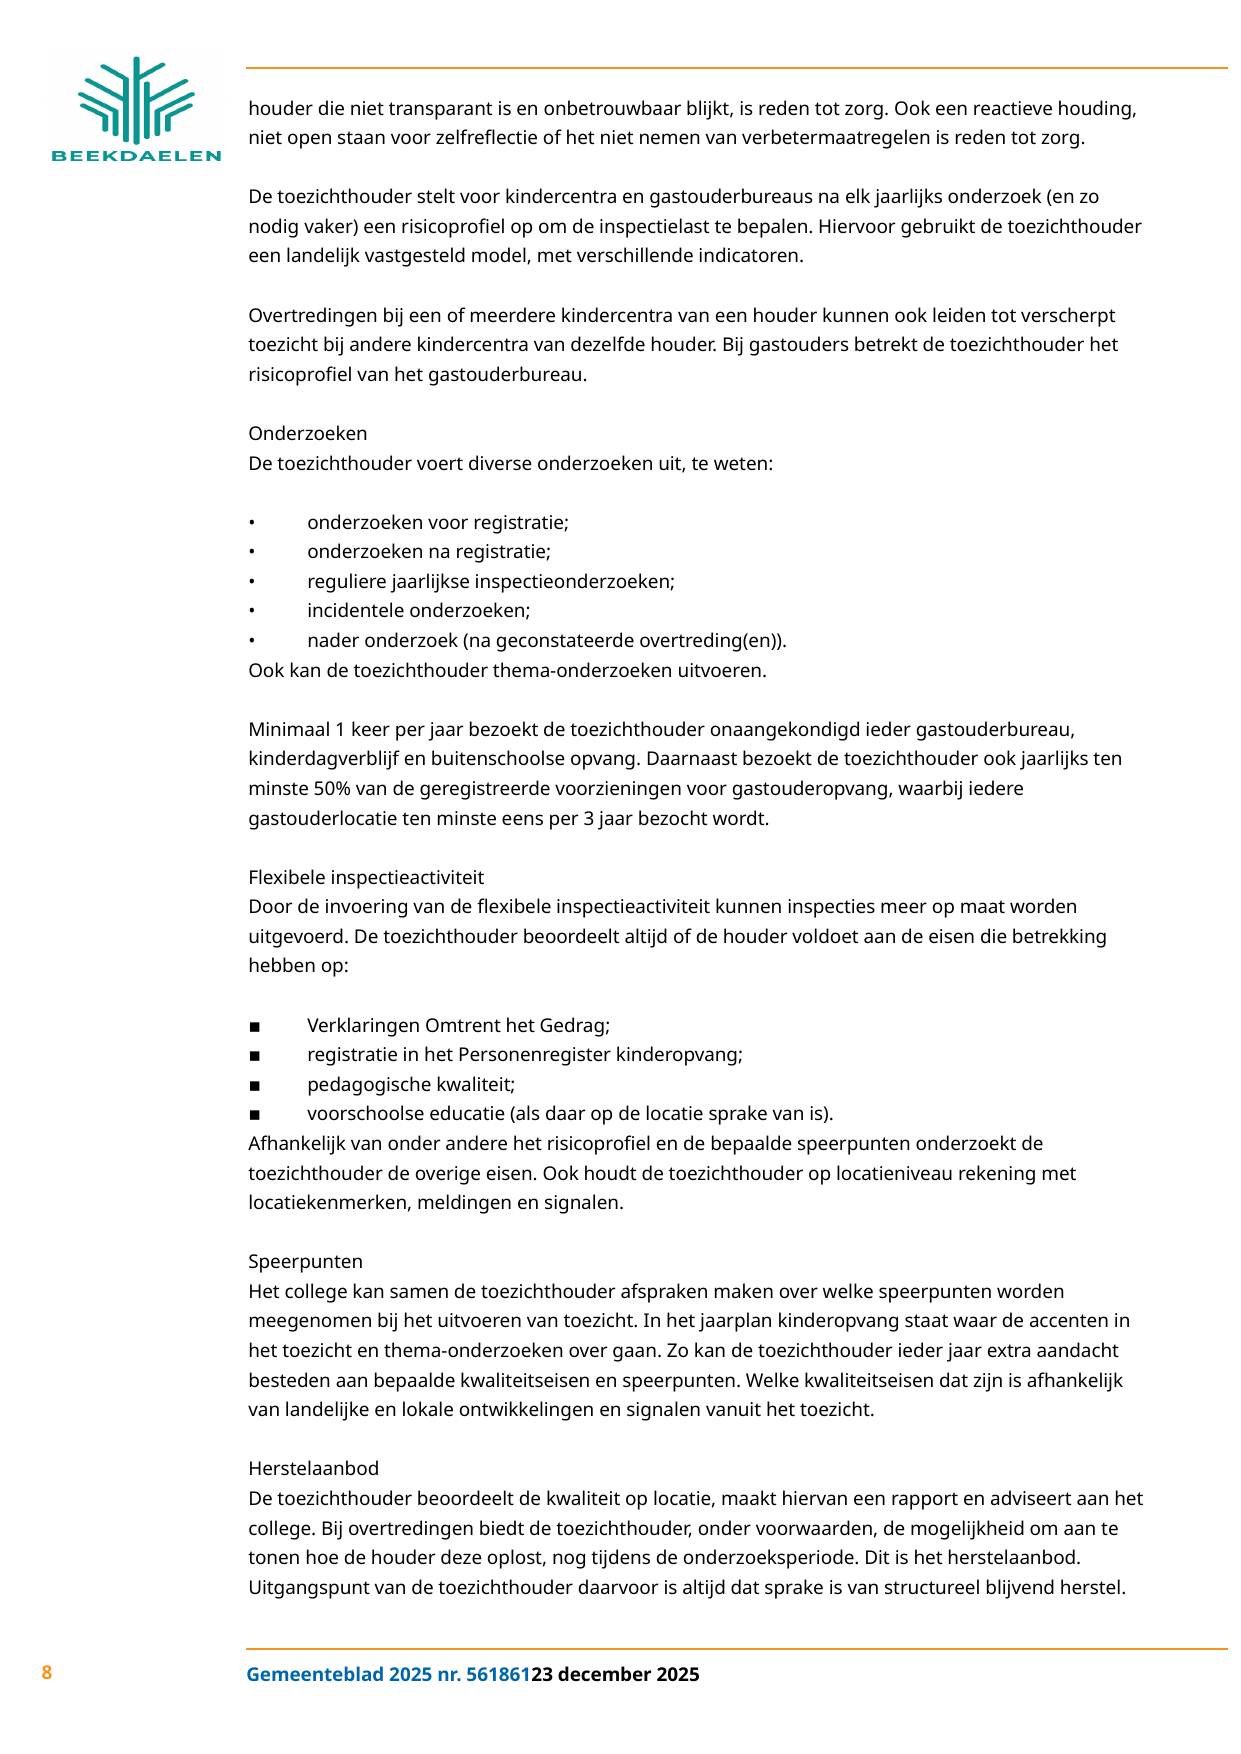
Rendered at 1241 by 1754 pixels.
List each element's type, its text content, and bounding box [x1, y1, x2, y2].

list registratie in het Personenregister kinderopvang; [248, 1041, 1152, 1067]
text Overtredingen bij een of meerdere kindercentra van een houder kunnen ook leiden tot verscherpt toezicht bij andere kindercentra van dezelfde houder. Bij gastouders betrekt de toezichthouder het risicoprofiel van het gastouderbureau. [248, 302, 1152, 387]
text Speerpunten [248, 1248, 1152, 1274]
text Flexibele inspectieactiviteit [248, 864, 1152, 890]
picture [41, 47, 231, 172]
list voorschoolse educatie (als daar op de locatie sprake van is). [248, 1101, 1152, 1126]
text De toezichthouder voert diverse onderzoeken uit, te weten: [248, 450, 1152, 476]
text Onderzoeken [248, 420, 1152, 446]
list Verklaringen Omtrent het Gedrag; [248, 1012, 1152, 1038]
list reguliere jaarlijkse inspectieonderzoeken; [248, 568, 1152, 594]
text Ook kan de toezichthouder thema-onderzoeken uitvoeren. [248, 657, 1152, 683]
list nader onderzoek (na geconstateerde overtreding(en)). [248, 627, 1152, 653]
text Afhankelijk van onder andere het risicoprofiel en de bepaalde speerpunten onderzoekt de toezichthouder de overige eisen. Ook houdt de toezichthouder op locatieniveau rekening met locatiekenmerken, meldingen en signalen. [248, 1130, 1152, 1215]
text Minimaal 1 keer per jaar bezoekt de toezichthouder onaangekondigd ieder gastouderbureau, kinderdagverblijf en buitenschoolse opvang. Daarnaast bezoekt de toezichthouder ook jaarlijks ten minste 50% van de geregistreerde voorzieningen voor gastouderopvang, waarbij iedere gastouderlocatie ten minste eens per 3 jaar bezocht wordt. [248, 716, 1152, 831]
text De toezichthouder beoordeelt de kwaliteit op locatie, maakt hiervan een rapport en adviseert aan het college. Bij overtredingen biedt de toezichthouder, onder voorwaarden, de mogelijkheid om aan te tonen hoe de houder deze oplost, nog tijdens de onderzoeksperiode. Dit is het herstelaanbod. Uitgangspunt van de toezichthouder daarvoor is altijd dat sprake is van structureel blijvend herstel. [248, 1485, 1152, 1600]
text houder die niet transparant is en onbetrouwbaar blijkt, is reden tot zorg. Ook een reactieve houding, niet open staan voor zelfreflectie of het niet nemen van verbetermaatregelen is reden tot zorg. [248, 95, 1152, 150]
list onderzoeken na registratie; [248, 538, 1152, 564]
text Het college kan samen de toezichthouder afspraken maken over welke speerpunten worden meegenomen bij het uitvoeren van toezicht. In het jaarplan kinderopvang staat waar de accenten in het toezicht en thema-onderzoeken over gaan. Zo kan de toezichthouder ieder jaar extra aandacht besteden aan bepaalde kwaliteitseisen en speerpunten. Welke kwaliteitseisen dat zijn is afhankelijk van landelijke en lokale ontwikkelingen en signalen vanuit het toezicht. [248, 1278, 1152, 1422]
list onderzoeken voor registratie; [248, 509, 1152, 535]
text Door de invoering van de flexibele inspectieactiviteit kunnen inspecties meer op maat worden uitgevoerd. De toezichthouder beoordeelt altijd of de houder voldoet aan de eisen die betrekking hebben op: [248, 893, 1152, 978]
list incidentele onderzoeken; [248, 598, 1152, 623]
list pedagogische kwaliteit; [248, 1071, 1152, 1097]
text Herstelaanbod [248, 1456, 1152, 1481]
text De toezichthouder stelt voor kindercentra en gastouderbureaus na elk jaarlijks onderzoek (en zo nodig vaker) een risicoprofiel op om de inspectielast te bepalen. Hiervoor gebruikt de toezichthouder een landelijk vastgesteld model, met verschillende indicatoren. [248, 183, 1152, 268]
